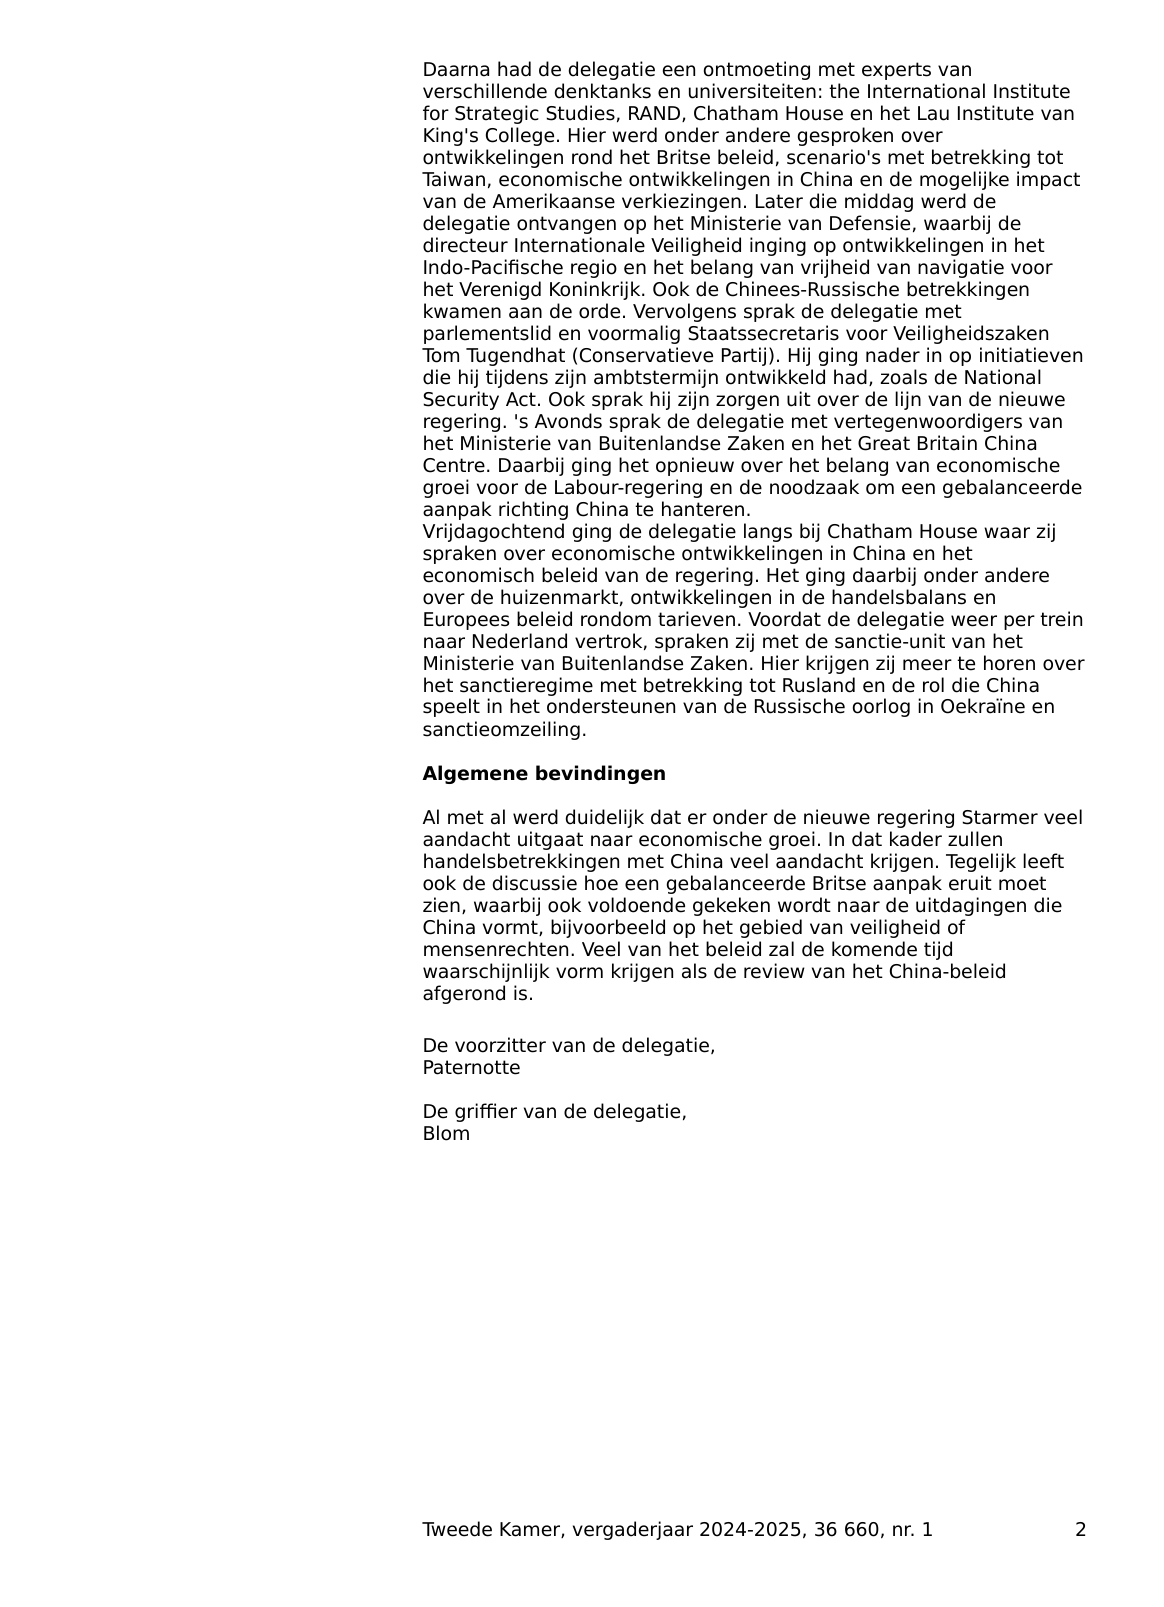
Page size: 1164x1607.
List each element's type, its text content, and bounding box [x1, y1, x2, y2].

text De voorzitter van de delegatie, Paternotte [422, 1034, 1087, 1078]
subtitle Algemene bevindingen [422, 763, 1087, 784]
text Vrijdagochtend ging de delegatie langs bij Chatham House waar zij spraken over economische ontwikkelingen in China en het economisch beleid van de regering. Het ging daarbij onder andere over de huizenmarkt, ontwikkelingen in de handelsbalans en Europees beleid rondom tarieven. Voordat de delegatie weer per trein naar Nederland vertrok, spraken zij met de sanctie-unit van het Ministerie van Buitenlandse Zaken. Hier krijgen zij meer te horen over het sanctieregime met betrekking tot Rusland en de rol die China speelt in het ondersteunen van de Russische oorlog in Oekraïne en sanctieomzeiling. [422, 521, 1087, 740]
text Al met al werd duidelijk dat er onder de nieuwe regering Starmer veel aandacht uitgaat naar economische groei. In dat kader zullen handelsbetrekkingen met China veel aandacht krijgen. Tegelijk leeft ook de discussie hoe een gebalanceerde Britse aanpak eruit moet zien, waarbij ook voldoende gekeken wordt naar de uitdagingen die China vormt, bijvoorbeeld op het gebied van veiligheid of mensenrechten. Veel van het beleid zal de komende tijd waarschijnlijk vorm krijgen als de review van het China-beleid afgerond is. [422, 807, 1087, 1004]
text De griffier van de delegatie, Blom [422, 1101, 1087, 1145]
text Daarna had de delegatie een ontmoeting met experts van verschillende denktanks en universiteiten: the International Institute for Strategic Studies, RAND, Chatham House en het Lau Institute van King's College. Hier werd onder andere gesproken over ontwikkelingen rond het Britse beleid, scenario's met betrekking tot Taiwan, economische ontwikkelingen in China en de mogelijke impact van de Amerikaanse verkiezingen. Later die middag werd de delegatie ontvangen op het Ministerie van Defensie, waarbij de directeur Internationale Veiligheid inging op ontwikkelingen in het Indo-Pacifische regio en het belang van vrijheid van navigatie voor het Verenigd Koninkrijk. Ook de Chinees-Russische betrekkingen kwamen aan de orde. Vervolgens sprak de delegatie met parlementslid en voormalig Staatssecretaris voor Veiligheidszaken Tom Tugendhat (Conservatieve Partij). Hij ging nader in op initiatieven die hij tijdens zijn ambtstermijn ontwikkeld had, zoals de National Security Act. Ook sprak hij zijn zorgen uit over de lijn van de nieuwe regering. 's Avonds sprak de delegatie met vertegenwoordigers van het Ministerie van Buitenlandse Zaken en het Great Britain China Centre. Daarbij ging het opnieuw over het belang van economische groei voor de Labour-regering en de noodzaak om een gebalanceerde aanpak richting China te hanteren. [422, 59, 1087, 521]
